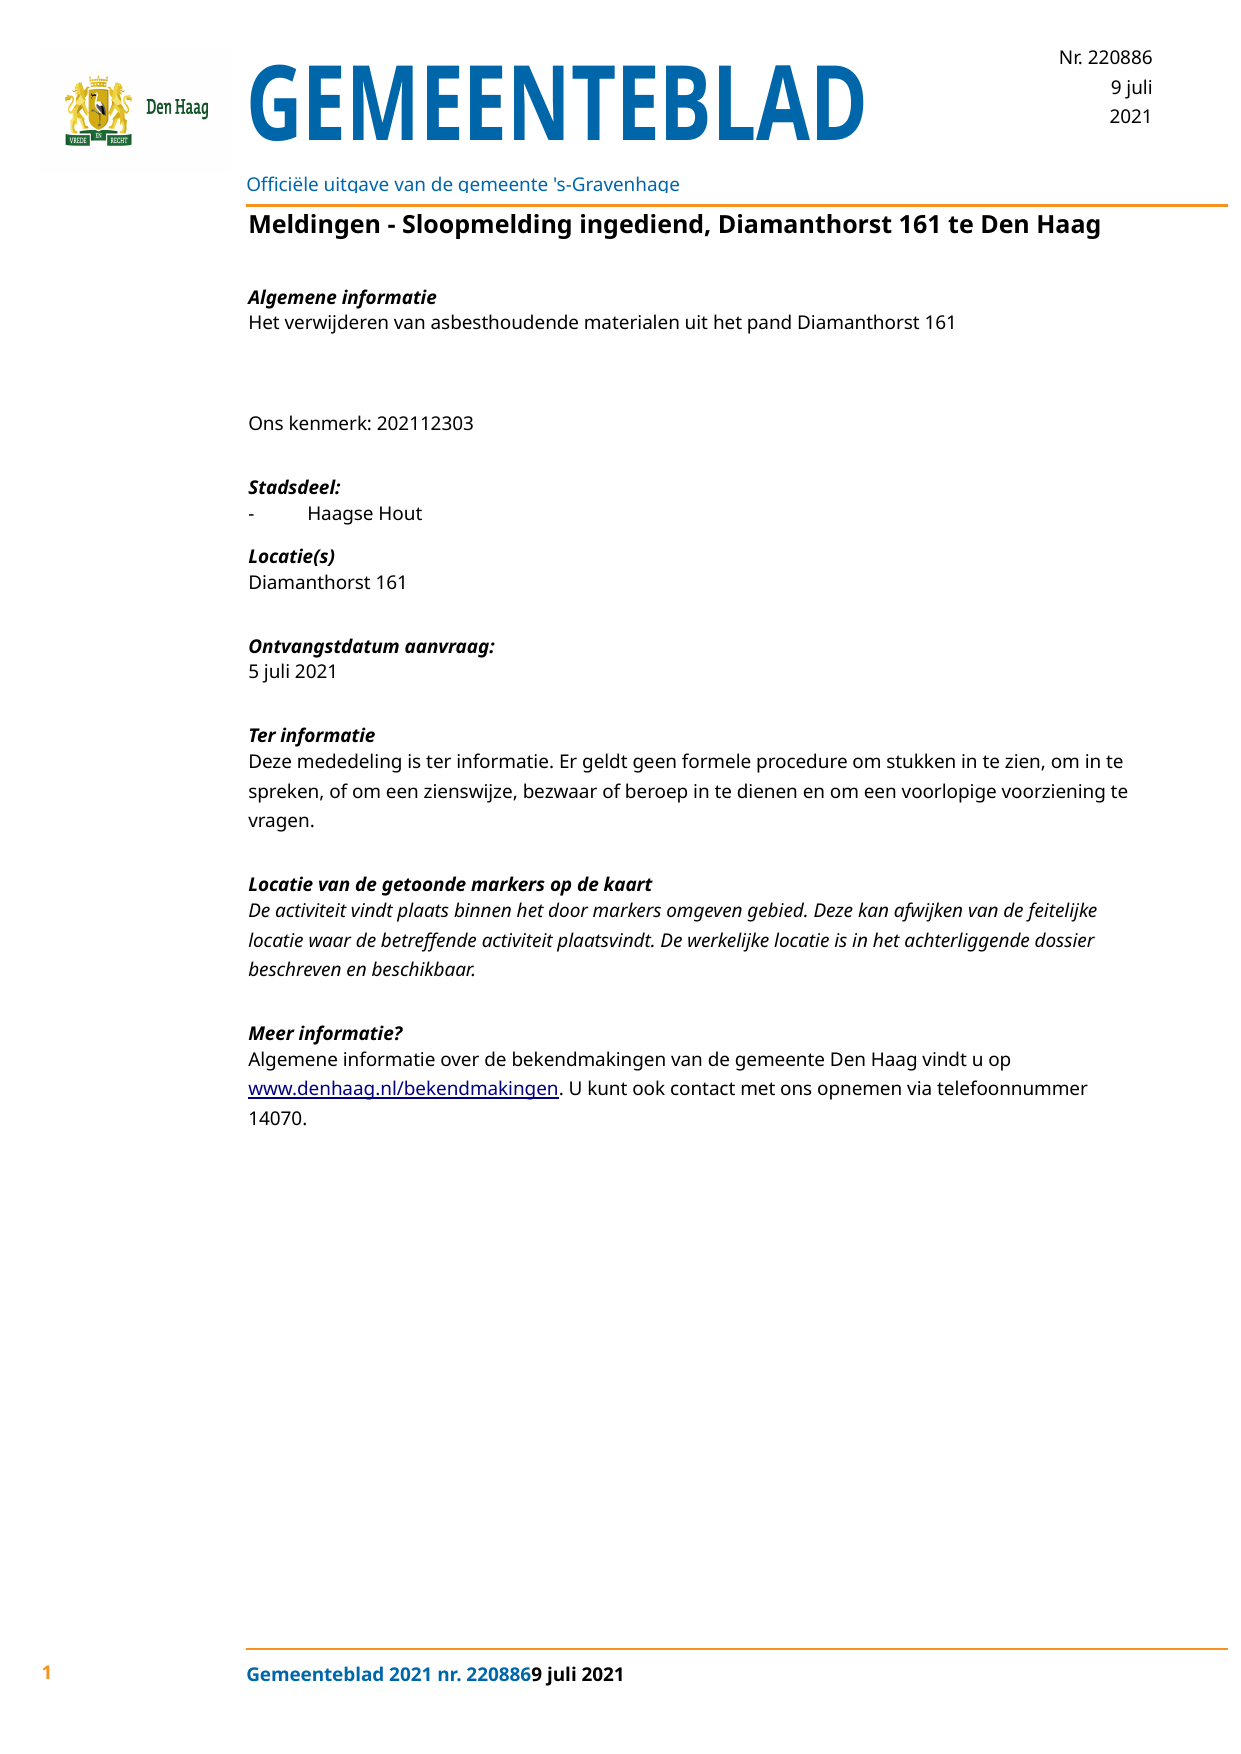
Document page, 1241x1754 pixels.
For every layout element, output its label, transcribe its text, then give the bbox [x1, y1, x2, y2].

text Meldingen - Sloopmelding ingediend, Diamanthorst 161 te Den Haag [248, 207, 1152, 241]
picture [41, 47, 231, 172]
list Haagse Hout [248, 500, 1152, 526]
text Ter informatie [248, 723, 1152, 748]
text Algemene informatie [248, 284, 1152, 309]
text Diamanthorst 161 [248, 569, 1152, 595]
text De activiteit vindt plaats binnen het door markers omgeven gebied. Deze kan afwijken van de feitelijke locatie waar de betreffende activiteit plaatsvindt. De werkelijke locatie is in het achterliggende dossier beschreven en beschikbaar. [248, 897, 1152, 982]
text Stadsdeel: [248, 474, 1152, 500]
text Ontvangstdatum aanvraag: [248, 633, 1152, 659]
text Deze mededeling is ter informatie. Er geldt geen formele procedure om stukken in te zien, om in te spreken, of om een zienswijze, bezwaar of beroep in te dienen en om een voorlopige voorziening te vragen. [248, 748, 1152, 833]
text Meer informatie? [248, 1020, 1152, 1046]
text Locatie van de getoonde markers op de kaart [248, 871, 1152, 897]
text Algemene informatie over de bekendmakingen van de gemeente Den Haag vindt u op www.denhaag.nl/bekendmakingen. U kunt ook contact met ons opnemen via telefoonnummer 14070. [248, 1046, 1152, 1131]
text Locatie(s) [248, 543, 1152, 569]
text Ons kenmerk: 202112303 [248, 410, 1152, 436]
text 5 juli 2021 [248, 659, 1152, 684]
text Het verwijderen van asbesthoudende materialen uit het pand Diamanthorst 161 [248, 309, 1152, 335]
